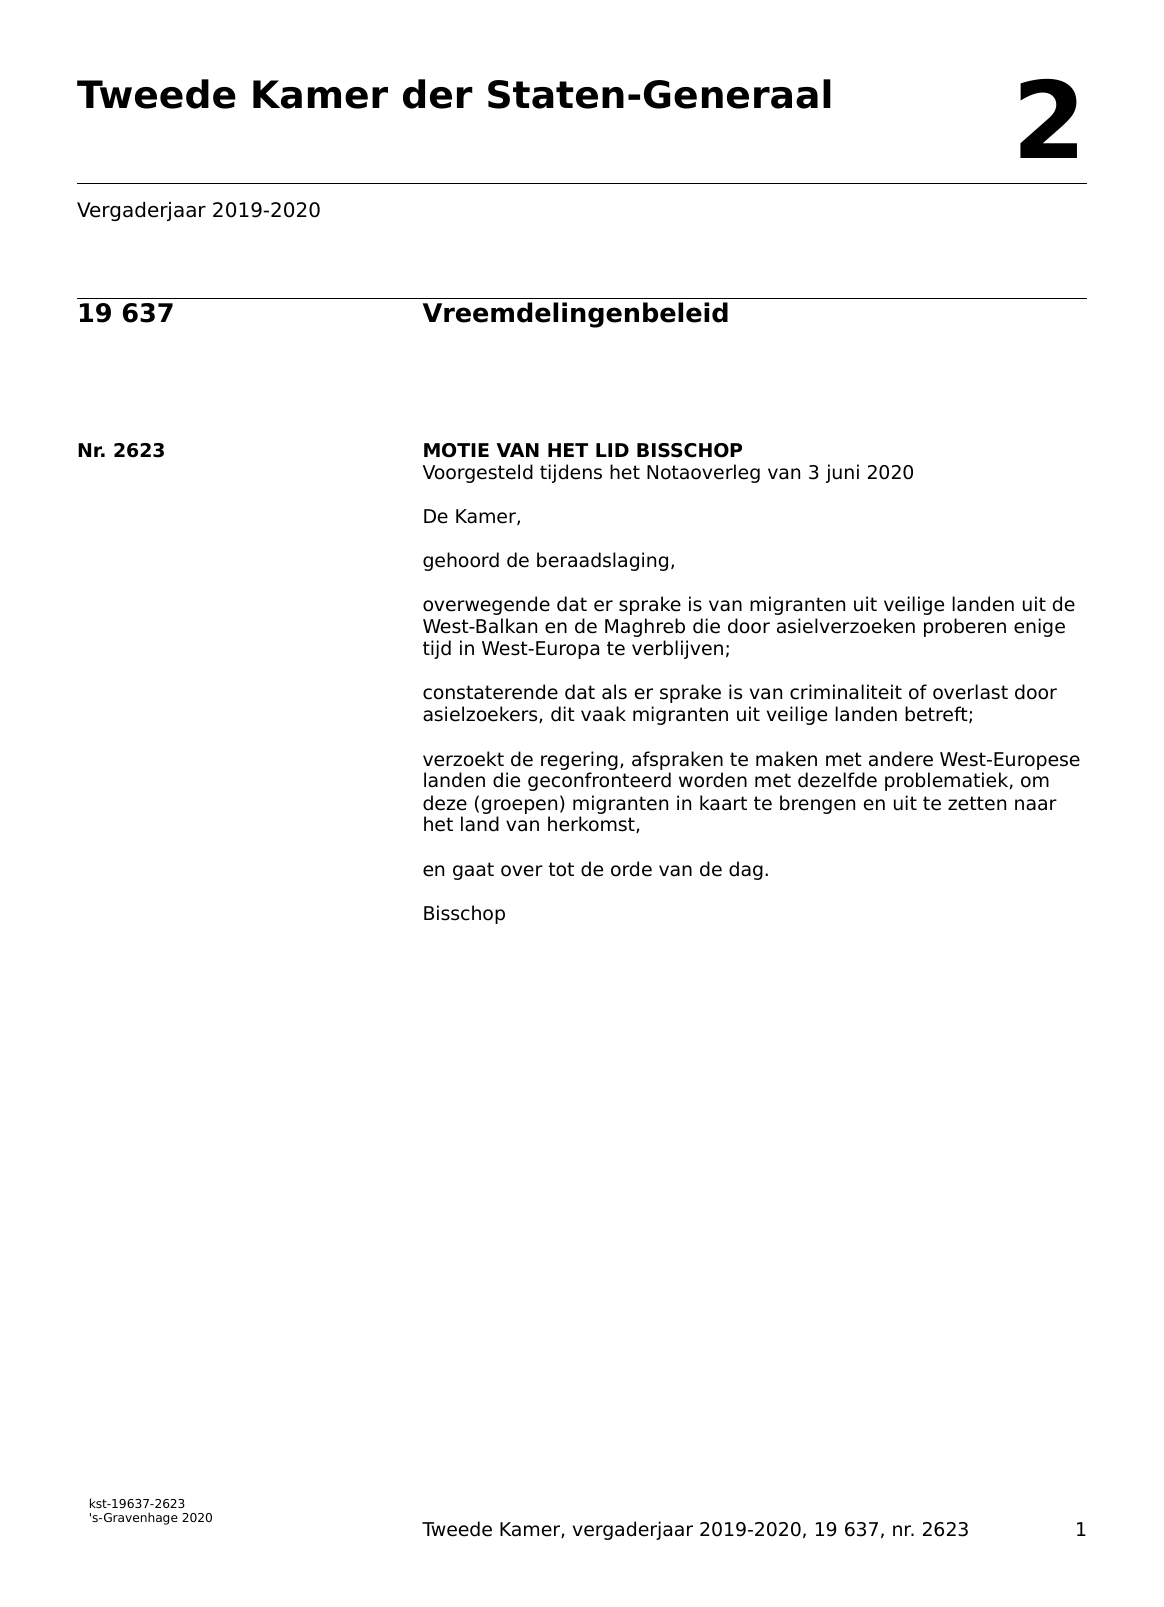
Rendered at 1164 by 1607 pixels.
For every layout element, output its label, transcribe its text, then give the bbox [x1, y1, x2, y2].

table_cell Vergaderjaar 2019-2020 [77, 184, 1087, 298]
subtitle 19 637 Vreemdelingenbeleid [77, 299, 1087, 329]
text De Kamer, [422, 506, 1087, 528]
table_header Tweede Kamer der Staten-Generaal [77, 59, 886, 183]
text kst-19637-2623 [88, 1497, 323, 1511]
text 's-Gravenhage 2020 [88, 1511, 323, 1525]
text Bisschop [422, 903, 1087, 925]
subtitle Nr. 2623 MOTIE VAN HET LID BISSCHOP [77, 440, 1087, 462]
text constaterende dat als er sprake is van criminaliteit of overlast door asielzoekers, dit vaak migranten uit veilige landen betreft; [422, 682, 1087, 726]
text overwegende dat er sprake is van migranten uit veilige landen uit de West-Balkan en de Maghreb die door asielverzoeken proberen enige tijd in West-Europa te verblijven; [422, 594, 1087, 660]
table_header 2 [886, 59, 1087, 183]
text gehoord de beraadslaging, [422, 550, 1087, 572]
text en gaat over tot de orde van de dag. [422, 858, 1087, 881]
text Voorgesteld tijdens het Notaoverleg van 3 juni 2020 [422, 462, 1087, 484]
text verzoekt de regering, afspraken te maken met andere West-Europese landen die geconfronteerd worden met dezelfde problematiek, om deze (groepen) migranten in kaart te brengen en uit te zetten naar het land van herkomst, [422, 748, 1087, 836]
